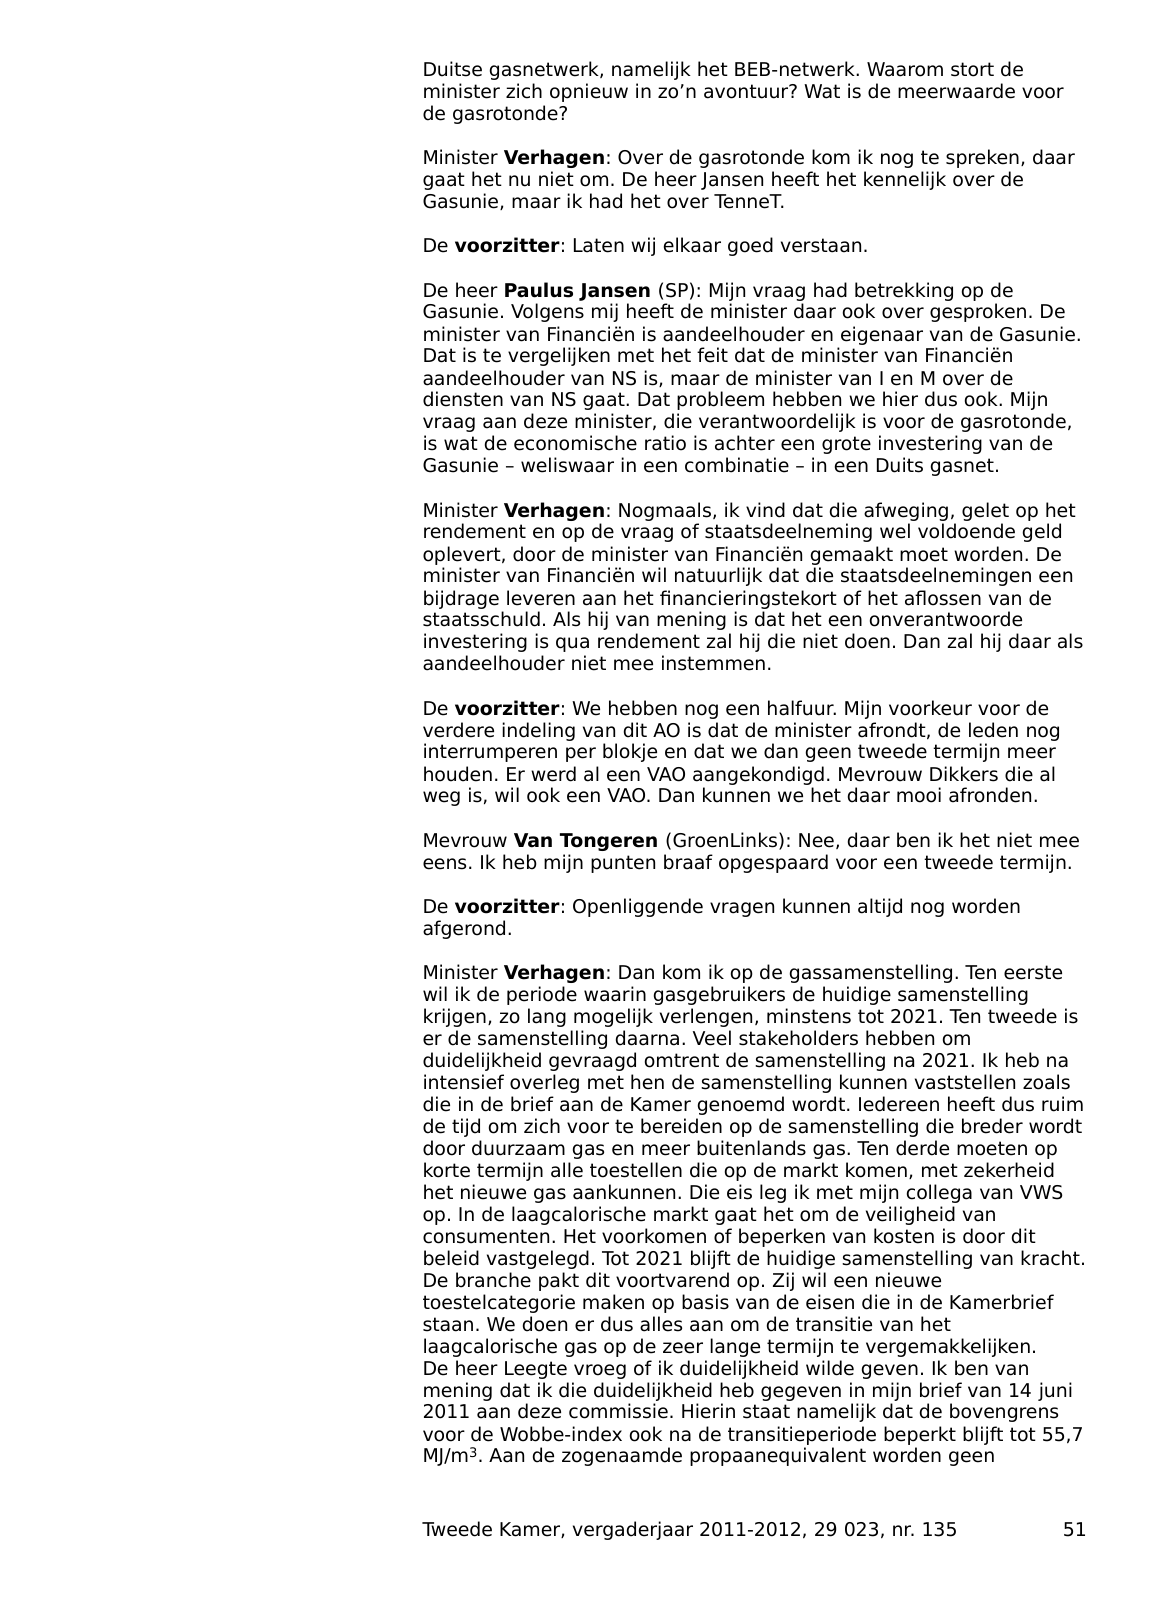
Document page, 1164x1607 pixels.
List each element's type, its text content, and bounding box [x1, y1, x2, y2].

text Minister Verhagen: Dan kom ik op de gassamenstelling. Ten eerste wil ik de periode waarin gasgebruikers de huidige samenstelling krijgen, zo lang mogelijk verlengen, minstens tot 2021. Ten tweede is er de samenstelling daarna. Veel stakeholders hebben om duidelijkheid gevraagd omtrent de samenstelling na 2021. Ik heb na intensief overleg met hen de samenstelling kunnen vaststellen zoals die in de brief aan de Kamer genoemd wordt. Iedereen heeft dus ruim de tijd om zich voor te bereiden op de samenstelling die breder wordt door duurzaam gas en meer buitenlands gas. Ten derde moeten op korte termijn alle toestellen die op de markt komen, met zekerheid het nieuwe gas aankunnen. Die eis leg ik met mijn collega van VWS op. In de laagcalorische markt gaat het om de veiligheid van consumenten. Het voorkomen of beperken van kosten is door dit beleid vastgelegd. Tot 2021 blijft de huidige samenstelling van kracht. De branche pakt dit voortvarend op. Zij wil een nieuwe toestelcategorie maken op basis van de eisen die in de Kamerbrief staan. We doen er dus alles aan om de transitie van het laagcalorische gas op de zeer lange termijn te vergemakkelijken. [422, 962, 1087, 1357]
text Mevrouw Van Tongeren (GroenLinks): Nee, daar ben ik het niet mee eens. Ik heb mijn punten braaf opgespaard voor een tweede termijn. [422, 829, 1087, 873]
text De voorzitter: We hebben nog een halfuur. Mijn voorkeur voor de verdere indeling van dit AO is dat de minister afrondt, de leden nog interrumperen per blokje en dat we dan geen tweede termijn meer houden. Er werd al een VAO aangekondigd. Mevrouw Dikkers die al weg is, wil ook een VAO. Dan kunnen we het daar mooi afronden. [422, 697, 1087, 807]
text De voorzitter: Openliggende vragen kunnen altijd nog worden afgerond. [422, 896, 1087, 940]
text Minister Verhagen: Over de gasrotonde kom ik nog te spreken, daar gaat het nu niet om. De heer Jansen heeft het kennelijk over de Gasunie, maar ik had het over TenneT. [422, 147, 1087, 213]
text De heer Paulus Jansen (SP): Mijn vraag had betrekking op de Gasunie. Volgens mij heeft de minister daar ook over gesproken. De minister van Financiën is aandeelhouder en eigenaar van de Gasunie. Dat is te vergelijken met het feit dat de minister van Financiën aandeelhouder van NS is, maar de minister van I en M over de diensten van NS gaat. Dat probleem hebben we hier dus ook. Mijn vraag aan deze minister, die verantwoordelijk is voor de gasrotonde, is wat de economische ratio is achter een grote investering van de Gasunie – weliswaar in een combinatie – in een Duits gasnet. [422, 279, 1087, 477]
text Duitse gasnetwerk, namelijk het BEB-netwerk. Waarom stort de minister zich opnieuw in zo’n avontuur? Wat is de meerwaarde voor de gasrotonde? [422, 59, 1087, 125]
text De heer Leegte vroeg of ik duidelijkheid wilde geven. Ik ben van mening dat ik die duidelijkheid heb gegeven in mijn brief van 14 juni 2011 aan deze commissie. Hierin staat namelijk dat de bovengrens voor de Wobbe-index ook na de transitieperiode beperkt blijft tot 55,7 MJ/m3. Aan de zogenaamde propaanequivalent worden geen [422, 1357, 1087, 1467]
text De voorzitter: Laten wij elkaar goed verstaan. [422, 235, 1087, 257]
text Minister Verhagen: Nogmaals, ik vind dat die afweging, gelet op het rendement en op de vraag of staatsdeelneming wel voldoende geld oplevert, door de minister van Financiën gemaakt moet worden. De minister van Financiën wil natuurlijk dat die staatsdeelnemingen een bijdrage leveren aan het financieringstekort of het aflossen van de staatsschuld. Als hij van mening is dat het een onverantwoorde investering is qua rendement zal hij die niet doen. Dan zal hij daar als aandeelhouder niet mee instemmen. [422, 499, 1087, 675]
